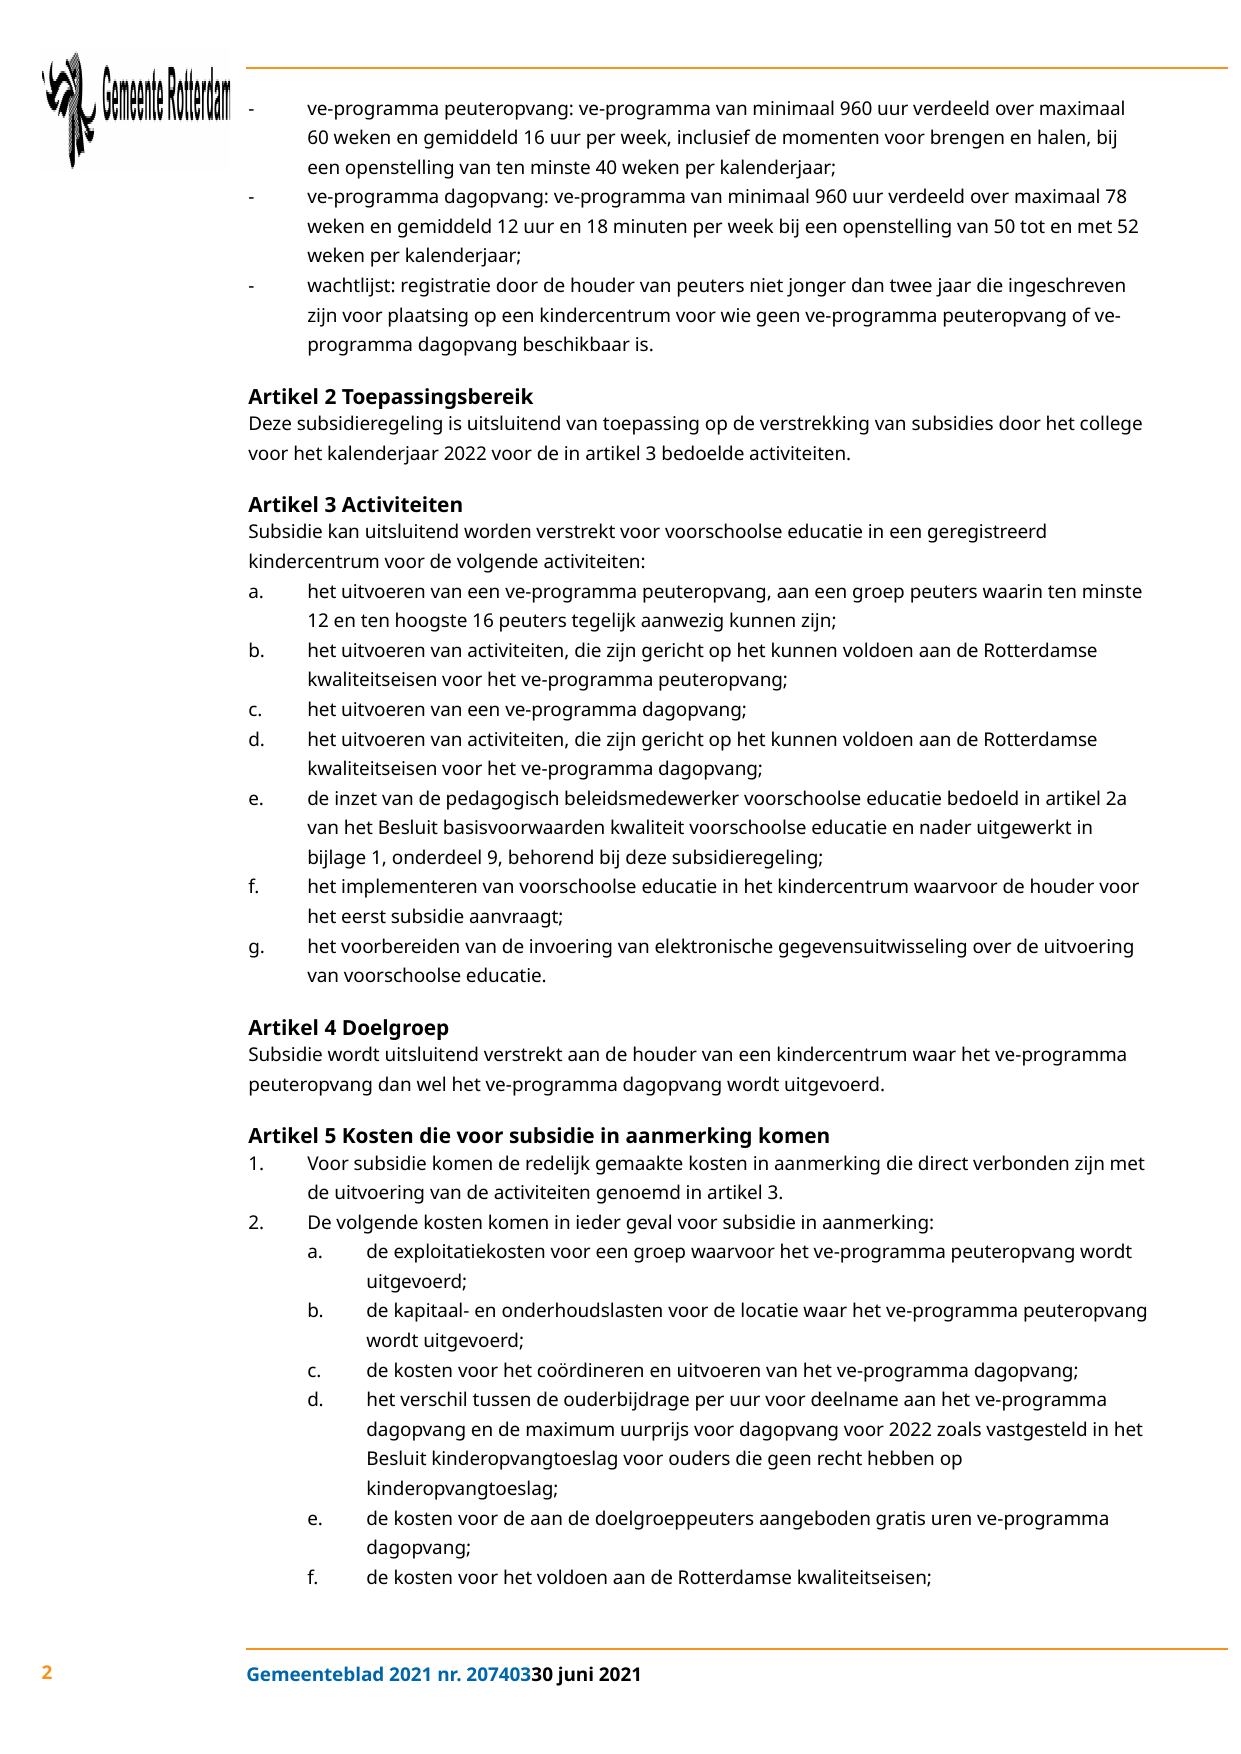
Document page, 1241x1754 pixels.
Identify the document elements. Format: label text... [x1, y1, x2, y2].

text Subsidie wordt uitsluitend verstrekt aan de houder van een kindercentrum waar het ve-programma peuteropvang dan wel het ve-programma dagopvang wordt uitgevoerd. [248, 1041, 1152, 1097]
list de kosten voor het coördineren en uitvoeren van het ve-programma dagopvang; [307, 1357, 1152, 1383]
list de exploitatiekosten voor een groep waarvoor het ve-programma peuteropvang wordt uitgevoerd; [307, 1238, 1152, 1294]
list het voorbereiden van de invoering van elektronische gegevensuitwisseling over de uitvoering van voorschoolse educatie. [248, 933, 1152, 988]
list de inzet van de pedagogisch beleidsmedewerker voorschoolse educatie bedoeld in artikel 2a van het Besluit basisvoorwaarden kwaliteit voorschoolse educatie en nader uitgewerkt in bijlage 1, onderdeel 9, behorend bij deze subsidieregeling; [248, 785, 1152, 870]
text Artikel 4 Doelgroep [248, 1013, 1152, 1041]
list De volgende kosten komen in ieder geval voor subsidie in aanmerking: [248, 1209, 1152, 1235]
text Artikel 3 Activiteiten [248, 490, 1152, 519]
list de kosten voor de aan de doelgroeppeuters aangeboden gratis uren ve-programma dagopvang; [307, 1505, 1152, 1560]
list het implementeren van voorschoolse educatie in het kindercentrum waarvoor de houder voor het eerst subsidie aanvraagt; [248, 874, 1152, 929]
text Artikel 5 Kosten die voor subsidie in aanmerking komen [248, 1121, 1152, 1150]
list de kapitaal- en onderhoudslasten voor de locatie waar het ve-programma peuteropvang wordt uitgevoerd; [307, 1298, 1152, 1353]
list het uitvoeren van activiteiten, die zijn gericht op het kunnen voldoen aan de Rotterdamse kwaliteitseisen voor het ve-programma dagopvang; [248, 726, 1152, 781]
list het uitvoeren van een ve-programma peuteropvang, aan een groep peuters waarin ten minste 12 en ten hoogste 16 peuters tegelijk aanwezig kunnen zijn; [248, 578, 1152, 633]
list de kosten voor het voldoen aan de Rotterdamse kwaliteitseisen; [307, 1564, 1152, 1590]
list het verschil tussen de ouderbijdrage per uur voor deelname aan het ve-programma dagopvang en de maximum uurprijs voor dagopvang voor 2022 zoals vastgesteld in het Besluit kinderopvangtoeslag voor ouders die geen recht hebben op kinderopvangtoeslag; [307, 1386, 1152, 1501]
text Deze subsidieregeling is uitsluitend van toepassing op de verstrekking van subsidies door het college voor het kalenderjaar 2022 voor de in artikel 3 bedoelde activiteiten. [248, 410, 1152, 466]
text Artikel 2 Toepassingsbereik [248, 382, 1152, 410]
list ve-programma peuteropvang: ve-programma van minimaal 960 uur verdeeld over maximaal 60 weken en gemiddeld 16 uur per week, inclusief de momenten voor brengen en halen, bij een openstelling van ten minste 40 weken per kalenderjaar; [248, 95, 1152, 180]
list het uitvoeren van een ve-programma dagopvang; [248, 696, 1152, 722]
list ve-programma dagopvang: ve-programma van minimaal 960 uur verdeeld over maximaal 78 weken en gemiddeld 12 uur en 18 minuten per week bij een openstelling van 50 tot en met 52 weken per kalenderjaar; [248, 183, 1152, 268]
list het uitvoeren van activiteiten, die zijn gericht op het kunnen voldoen aan de Rotterdamse kwaliteitseisen voor het ve-programma peuteropvang; [248, 637, 1152, 692]
list wachtlijst: registratie door de houder van peuters niet jonger dan twee jaar die ingeschreven zijn voor plaatsing op een kindercentrum voor wie geen ve-programma peuteropvang of ve-programma dagopvang beschikbaar is. [248, 272, 1152, 357]
text Subsidie kan uitsluitend worden verstrekt voor voorschoolse educatie in een geregistreerd kindercentrum voor de volgende activiteiten: [248, 519, 1152, 574]
picture [41, 47, 231, 172]
list Voor subsidie komen de redelijk gemaakte kosten in aanmerking die direct verbonden zijn met de uitvoering van de activiteiten genoemd in artikel 3. [248, 1150, 1152, 1205]
